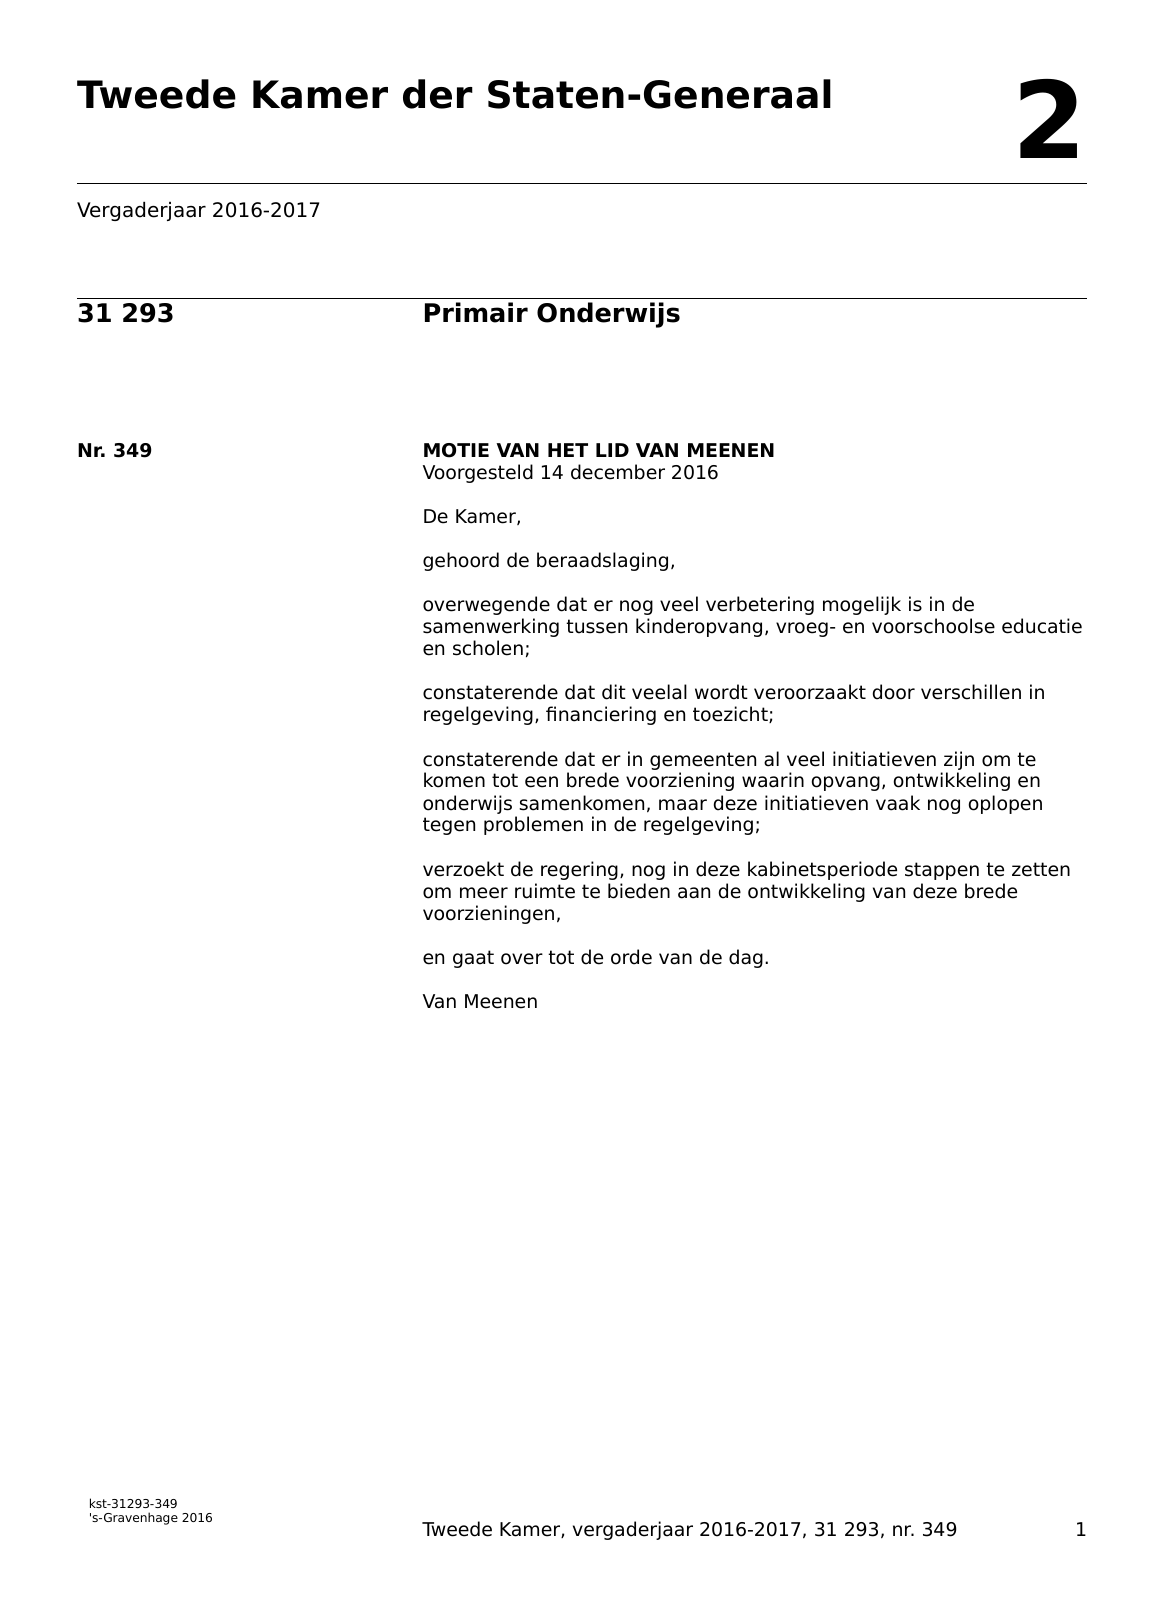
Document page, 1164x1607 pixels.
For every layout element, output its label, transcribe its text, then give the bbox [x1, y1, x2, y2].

text De Kamer, [422, 506, 1087, 528]
text constaterende dat dit veelal wordt veroorzaakt door verschillen in regelgeving, financiering en toezicht; [422, 682, 1087, 726]
text kst-31293-349 [88, 1497, 323, 1511]
text verzoekt de regering, nog in deze kabinetsperiode stappen te zetten om meer ruimte te bieden aan de ontwikkeling van deze brede voorzieningen, [422, 858, 1087, 924]
text Van Meenen [422, 991, 1087, 1013]
text 's-Gravenhage 2016 [88, 1511, 323, 1525]
text gehoord de beraadslaging, [422, 550, 1087, 572]
table_header 2 [886, 59, 1087, 183]
text overwegende dat er nog veel verbetering mogelijk is in de samenwerking tussen kinderopvang, vroeg- en voorschoolse educatie en scholen; [422, 594, 1087, 660]
text constaterende dat er in gemeenten al veel initiatieven zijn om te komen tot een brede voorziening waarin opvang, ontwikkeling en onderwijs samenkomen, maar deze initiatieven vaak nog oplopen tegen problemen in de regelgeving; [422, 748, 1087, 836]
subtitle 31 293 Primair Onderwijs [77, 299, 1087, 329]
text Voorgesteld 14 december 2016 [422, 462, 1087, 484]
table_cell Vergaderjaar 2016-2017 [77, 184, 1087, 298]
text en gaat over tot de orde van de dag. [422, 947, 1087, 969]
subtitle Nr. 349 MOTIE VAN HET LID VAN MEENEN [77, 440, 1087, 462]
table_header Tweede Kamer der Staten-Generaal [77, 59, 886, 183]
